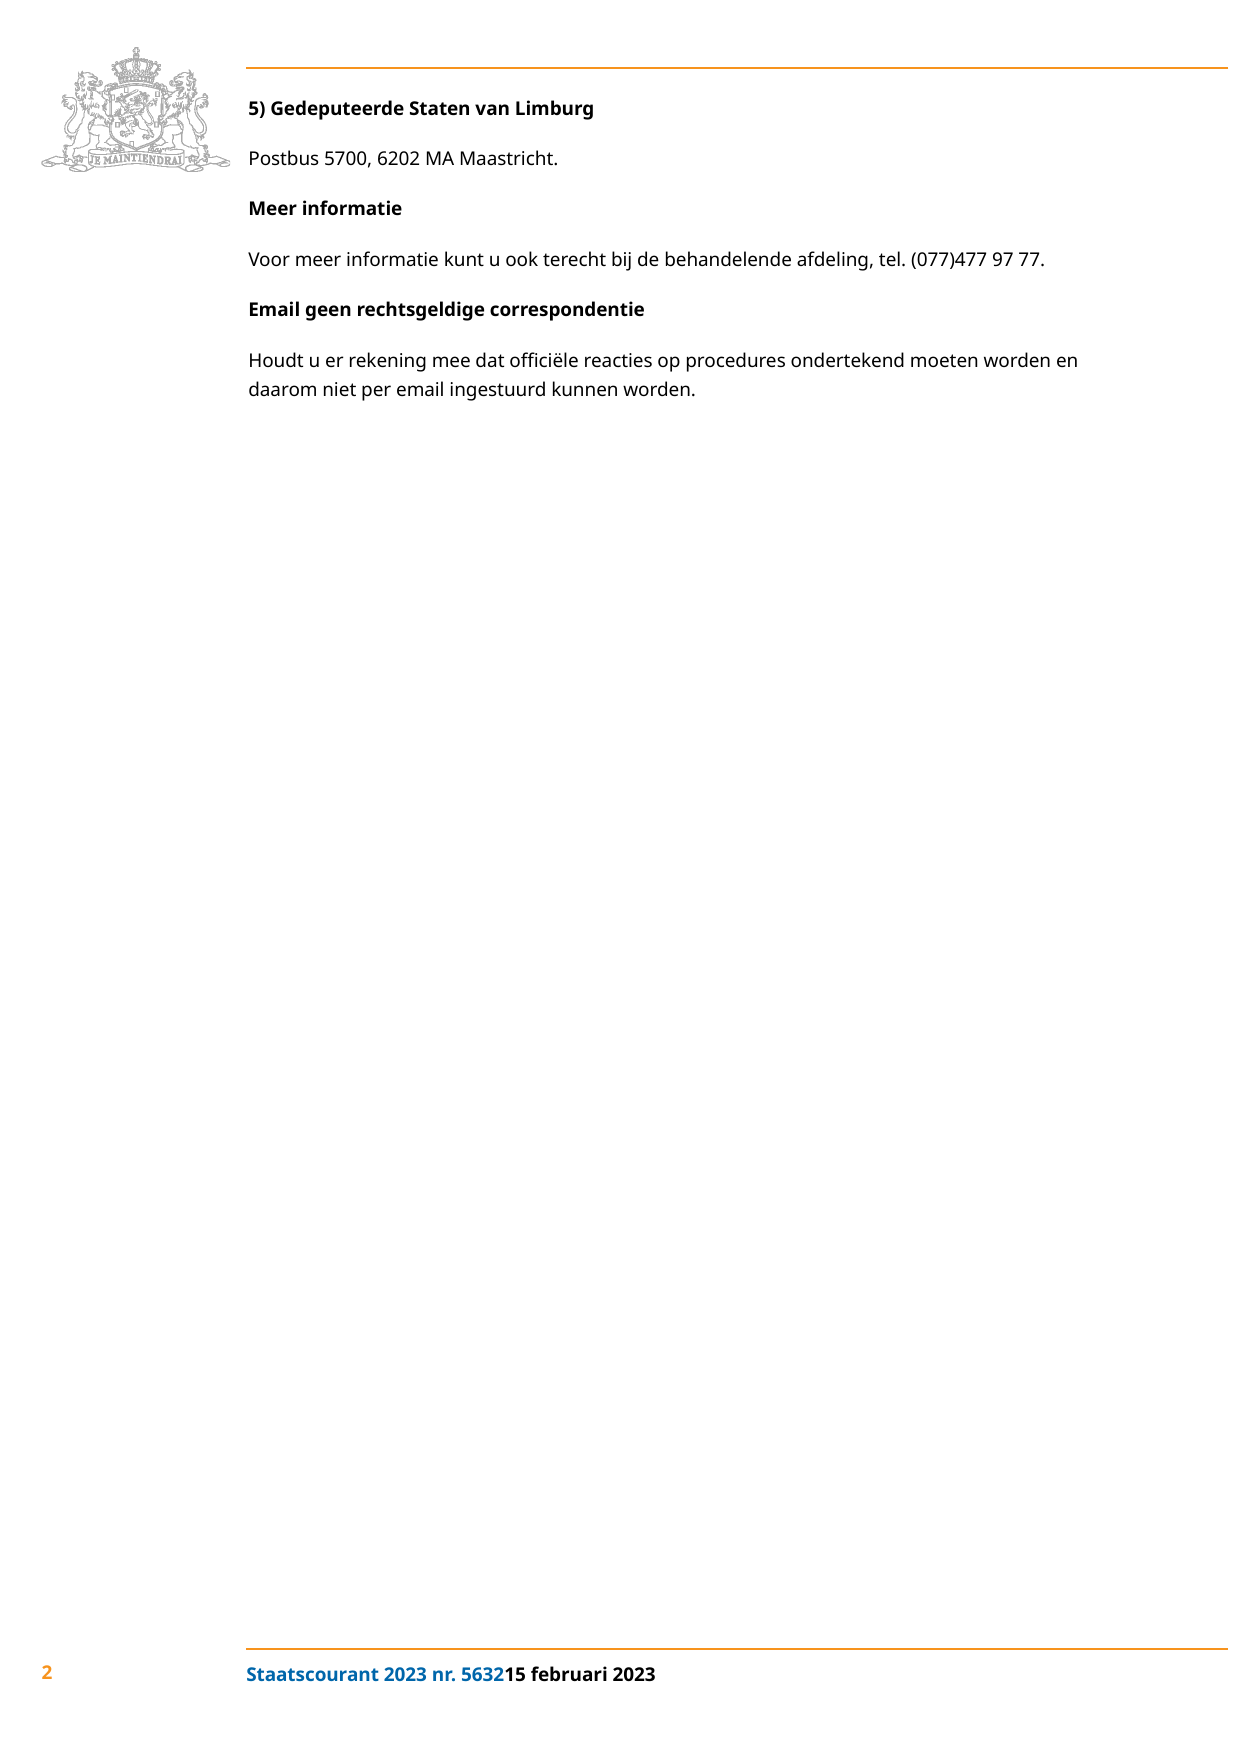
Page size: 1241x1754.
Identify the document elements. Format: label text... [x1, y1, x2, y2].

text Meer informatie [248, 196, 1152, 221]
text Voor meer informatie kunt u ook terecht bij de behandelende afdeling, tel. (077)477 97 77. [248, 246, 1152, 272]
text Postbus 5700, 6202 MA Maastricht. [248, 145, 1152, 171]
picture [41, 47, 231, 172]
text 5) Gedeputeerde Staten van Limburg [248, 95, 1152, 121]
text Houdt u er rekening mee dat officiële reacties op procedures ondertekend moeten worden en daarom niet per email ingestuurd kunnen worden. [248, 347, 1152, 402]
text Email geen rechtsgeldige correspondentie [248, 296, 1152, 322]
